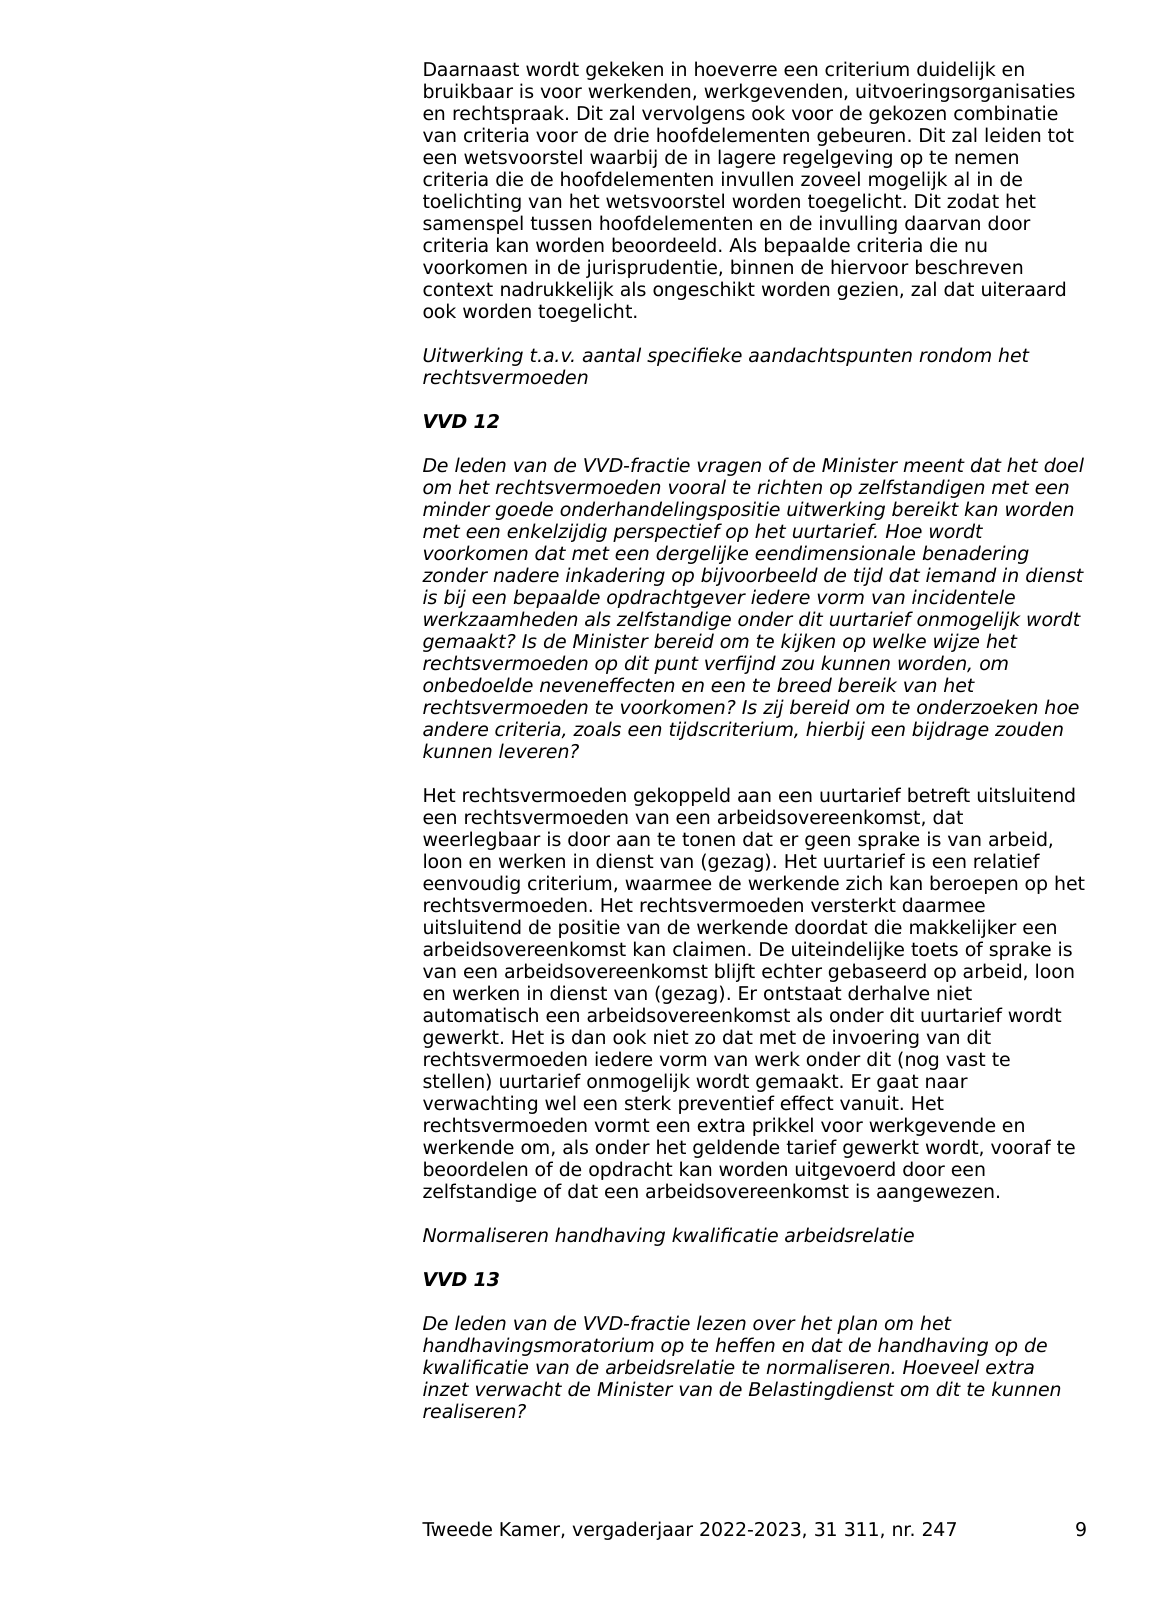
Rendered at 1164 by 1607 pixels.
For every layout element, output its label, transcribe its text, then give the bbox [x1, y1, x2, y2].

subtitle Uitwerking t.a.v. aantal specifieke aandachtspunten rondom het rechtsvermoeden [422, 345, 1087, 389]
subtitle Normaliseren handhaving kwalificatie arbeidsrelatie [422, 1225, 1087, 1247]
text Het rechtsvermoeden gekoppeld aan een uurtarief betreft uitsluitend een rechtsvermoeden van een arbeidsovereenkomst, dat weerlegbaar is door aan te tonen dat er geen sprake is van arbeid, loon en werken in dienst van (gezag). Het uurtarief is een relatief eenvoudig criterium, waarmee de werkende zich kan beroepen op het rechtsvermoeden. Het rechtsvermoeden versterkt daarmee uitsluitend de positie van de werkende doordat die makkelijker een arbeidsovereenkomst kan claimen. De uiteindelijke toets of sprake is van een arbeidsovereenkomst blijft echter gebaseerd op arbeid, loon en werken in dienst van (gezag). Er ontstaat derhalve niet automatisch een arbeidsovereenkomst als onder dit uurtarief wordt gewerkt. Het is dan ook niet zo dat met de invoering van dit rechtsvermoeden iedere vorm van werk onder dit (nog vast te stellen) uurtarief onmogelijk wordt gemaakt. Er gaat naar verwachting wel een sterk preventief effect vanuit. Het rechtsvermoeden vormt een extra prikkel voor werkgevende en werkende om, als onder het geldende tarief gewerkt wordt, vooraf te beoordelen of de opdracht kan worden uitgevoerd door een zelfstandige of dat een arbeidsovereenkomst is aangewezen. [422, 785, 1087, 1203]
text De leden van de VVD-fractie lezen over het plan om het handhavingsmoratorium op te heffen en dat de handhaving op de kwalificatie van de arbeidsrelatie te normaliseren. Hoeveel extra inzet verwacht de Minister van de Belastingdienst om dit te kunnen realiseren? [422, 1313, 1087, 1423]
subtitle VVD 13 [422, 1269, 1087, 1291]
text De leden van de VVD-fractie vragen of de Minister meent dat het doel om het rechtsvermoeden vooral te richten op zelfstandigen met een minder goede onderhandelingspositie uitwerking bereikt kan worden met een enkelzijdig perspectief op het uurtarief. Hoe wordt voorkomen dat met een dergelijke eendimensionale benadering zonder nadere inkadering op bijvoorbeeld de tijd dat iemand in dienst is bij een bepaalde opdrachtgever iedere vorm van incidentele werkzaamheden als zelfstandige onder dit uurtarief onmogelijk wordt gemaakt? Is de Minister bereid om te kijken op welke wijze het rechtsvermoeden op dit punt verfijnd zou kunnen worden, om onbedoelde neveneffecten en een te breed bereik van het rechtsvermoeden te voorkomen? Is zij bereid om te onderzoeken hoe andere criteria, zoals een tijdscriterium, hierbij een bijdrage zouden kunnen leveren? [422, 455, 1087, 763]
text Daarnaast wordt gekeken in hoeverre een criterium duidelijk en bruikbaar is voor werkenden, werkgevenden, uitvoeringsorganisaties en rechtspraak. Dit zal vervolgens ook voor de gekozen combinatie van criteria voor de drie hoofdelementen gebeuren. Dit zal leiden tot een wetsvoorstel waarbij de in lagere regelgeving op te nemen criteria die de hoofdelementen invullen zoveel mogelijk al in de toelichting van het wetsvoorstel worden toegelicht. Dit zodat het samenspel tussen hoofdelementen en de invulling daarvan door criteria kan worden beoordeeld. Als bepaalde criteria die nu voorkomen in de jurisprudentie, binnen de hiervoor beschreven context nadrukkelijk als ongeschikt worden gezien, zal dat uiteraard ook worden toegelicht. [422, 59, 1087, 323]
subtitle VVD 12 [422, 411, 1087, 433]
